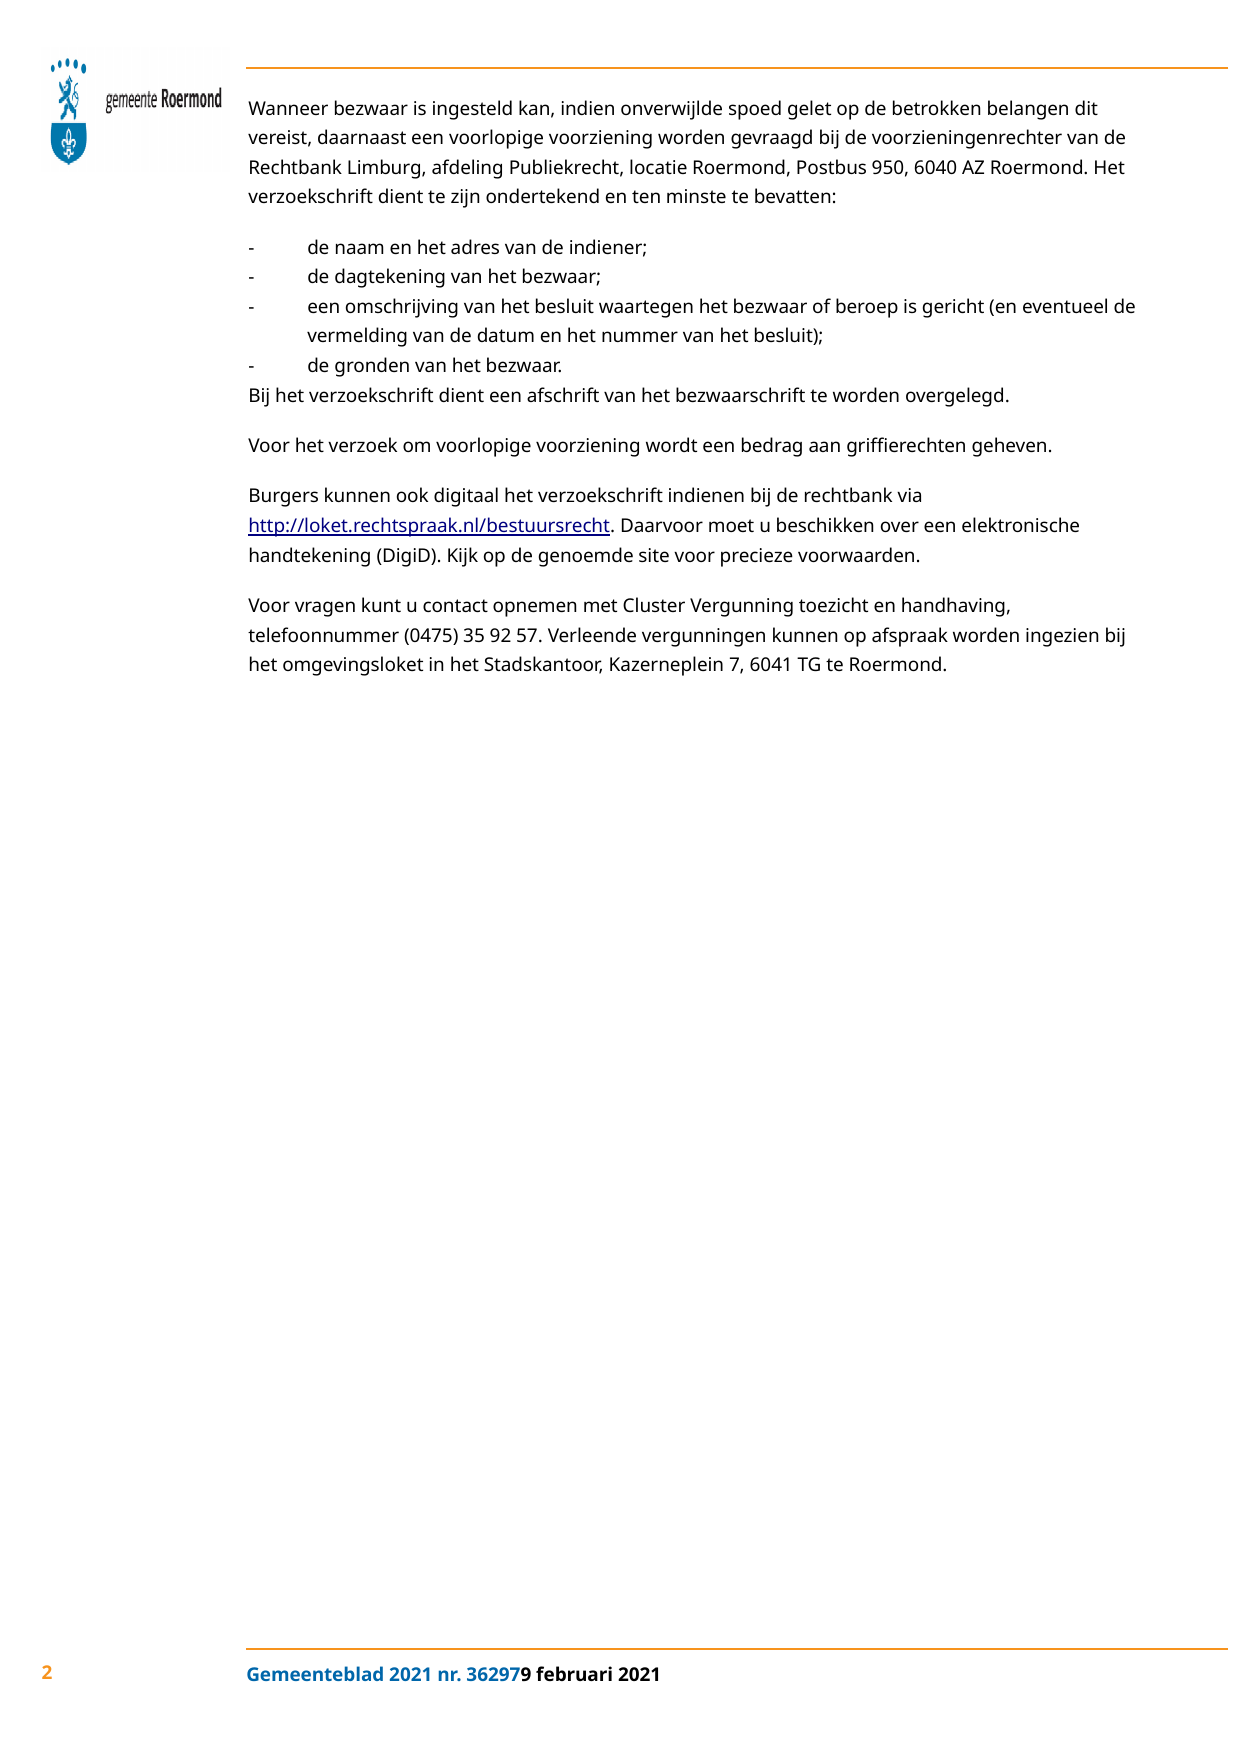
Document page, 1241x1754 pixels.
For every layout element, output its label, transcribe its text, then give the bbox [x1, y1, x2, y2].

list de gronden van het bezwaar. [248, 352, 1152, 378]
list een omschrijving van het besluit waartegen het bezwaar of beroep is gericht (en eventueel de vermelding van de datum en het nummer van het besluit); [248, 293, 1152, 348]
picture [41, 47, 231, 172]
text Wanneer bezwaar is ingesteld kan, indien onverwijlde spoed gelet op de betrokken belangen dit vereist, daarnaast een voorlopige voorziening worden gevraagd bij de voorzieningenrechter van de Rechtbank Limburg, afdeling Publiekrecht, locatie Roermond, Postbus 950, 6040 AZ Roermond. Het verzoekschrift dient te zijn ondertekend en ten minste te bevatten: [248, 95, 1152, 209]
text Bij het verzoekschrift dient een afschrift van het bezwaarschrift te worden overgelegd. [248, 382, 1152, 408]
text Voor het verzoek om voorlopige voorziening wordt een bedrag aan griffierechten geheven. [248, 432, 1152, 458]
list de dagtekening van het bezwaar; [248, 263, 1152, 289]
list de naam en het adres van de indiener; [248, 234, 1152, 260]
text Voor vragen kunt u contact opnemen met Cluster Vergunning toezicht en handhaving, telefoonnummer (0475) 35 92 57. Verleende vergunningen kunnen op afspraak worden ingezien bij het omgevingsloket in het Stadskantoor, Kazerneplein 7, 6041 TG te Roermond. [248, 592, 1152, 677]
text Burgers kunnen ook digitaal het verzoekschrift indienen bij de rechtbank via http://loket.rechtspraak.nl/bestuursrecht. Daarvoor moet u beschikken over een elektronische handtekening (DigiD). Kijk op de genoemde site voor precieze voorwaarden. [248, 483, 1152, 568]
